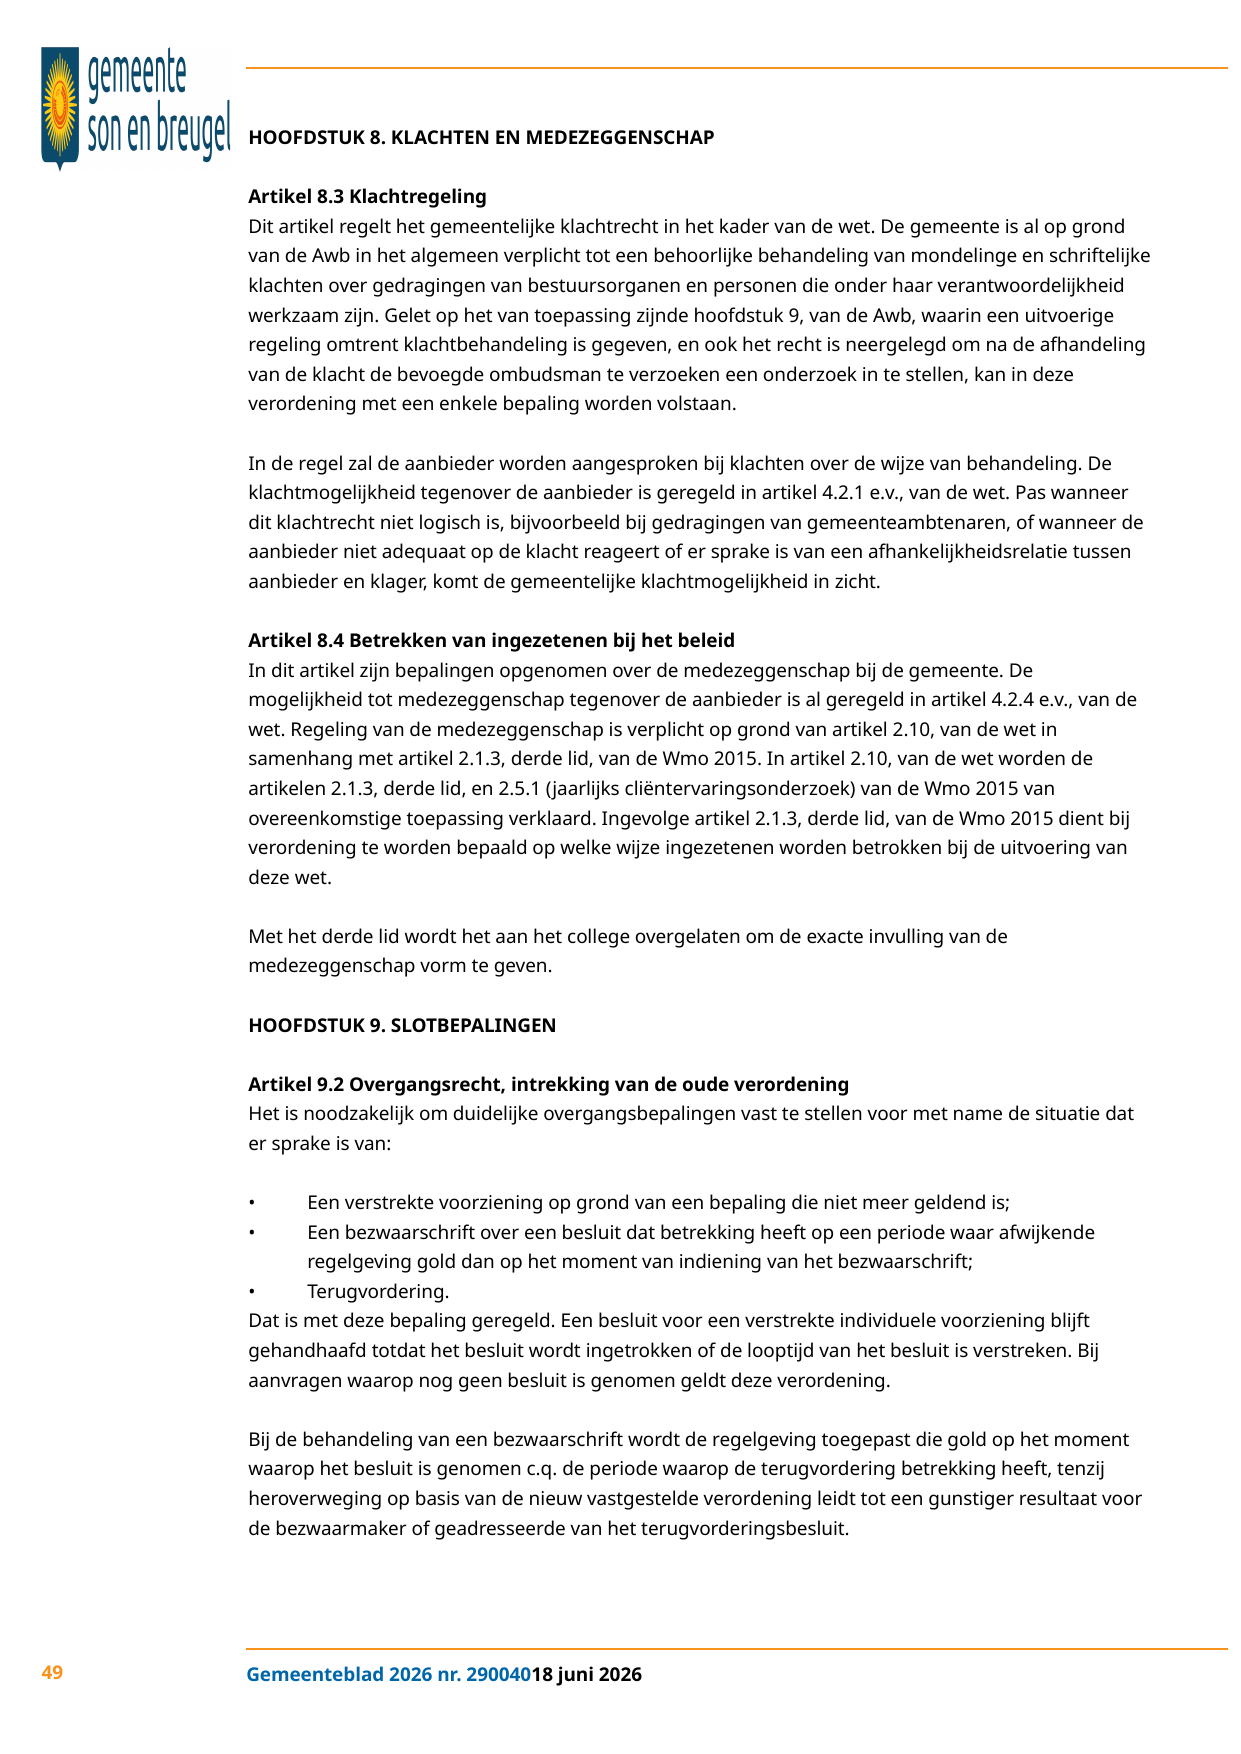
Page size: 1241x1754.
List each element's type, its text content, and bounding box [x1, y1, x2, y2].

text Artikel 8.3 Klachtregeling [248, 183, 1152, 209]
list Terugvordering. [248, 1278, 1152, 1304]
text HOOFDSTUK 9. SLOTBEPALINGEN [248, 1012, 1152, 1038]
picture [41, 47, 231, 172]
text Het is noodzakelijk om duidelijke overgangsbepalingen vast te stellen voor met name de situatie dat er sprake is van: [248, 1101, 1152, 1156]
text Artikel 9.2 Overgangsrecht, intrekking van de oude verordening [248, 1071, 1152, 1097]
text In dit artikel zijn bepalingen opgenomen over de medezeggenschap bij de gemeente. De mogelijkheid tot medezeggenschap tegenover de aanbieder is al geregeld in artikel 4.2.4 e.v., van de wet. Regeling van de medezeggenschap is verplicht op grond van artikel 2.10, van de wet in samenhang met artikel 2.1.3, derde lid, van de Wmo 2015. In artikel 2.10, van de wet worden de artikelen 2.1.3, derde lid, en 2.5.1 (jaarlijks cliëntervaringsonderzoek) van de Wmo 2015 van overeenkomstige toepassing verklaard. Ingevolge artikel 2.1.3, derde lid, van de Wmo 2015 dient bij verordening te worden bepaald op welke wijze ingezetenen worden betrokken bij de uitvoering van deze wet. [248, 657, 1152, 890]
text Bij de behandeling van een bezwaarschrift wordt de regelgeving toegepast die gold op het moment waarop het besluit is genomen c.q. de periode waarop de terugvordering betrekking heeft, tenzij heroverweging op basis van de nieuw vastgestelde verordening leidt tot een gunstiger resultaat voor de bezwaarmaker of geadresseerde van het terugvorderingsbesluit. [248, 1426, 1152, 1541]
text Dat is met deze bepaling geregeld. Een besluit voor een verstrekte individuele voorziening blijft gehandhaafd totdat het besluit wordt ingetrokken of de looptijd van het besluit is verstreken. Bij aanvragen waarop nog geen besluit is genomen geldt deze verordening. [248, 1308, 1152, 1393]
text Artikel 8.4 Betrekken van ingezetenen bij het beleid [248, 627, 1152, 653]
text In de regel zal de aanbieder worden aangesproken bij klachten over de wijze van behandeling. De klachtmogelijkheid tegenover de aanbieder is geregeld in artikel 4.2.1 e.v., van de wet. Pas wanneer dit klachtrecht niet logisch is, bijvoorbeeld bij gedragingen van gemeenteambtenaren, of wanneer de aanbieder niet adequaat op de klacht reageert of er sprake is van een afhankelijkheidsrelatie tussen aanbieder en klager, komt de gemeentelijke klachtmogelijkheid in zicht. [248, 450, 1152, 594]
list Een verstrekte voorziening op grond van een bepaling die niet meer geldend is; [248, 1189, 1152, 1215]
text Met het derde lid wordt het aan het college overgelaten om de exacte invulling van de medezeggenschap vorm te geven. [248, 923, 1152, 978]
text Dit artikel regelt het gemeentelijke klachtrecht in het kader van de wet. De gemeente is al op grond van de Awb in het algemeen verplicht tot een behoorlijke behandeling van mondelinge en schriftelijke klachten over gedragingen van bestuursorganen en personen die onder haar verantwoordelijkheid werkzaam zijn. Gelet op het van toepassing zijnde hoofdstuk 9, van de Awb, waarin een uitvoerige regeling omtrent klachtbehandeling is gegeven, en ook het recht is neergelegd om na de afhandeling van de klacht de bevoegde ombudsman te verzoeken een onderzoek in te stellen, kan in deze verordening met een enkele bepaling worden volstaan. [248, 213, 1152, 416]
text HOOFDSTUK 8. KLACHTEN EN MEDEZEGGENSCHAP [248, 124, 1152, 150]
list Een bezwaarschrift over een besluit dat betrekking heeft op een periode waar afwijkende regelgeving gold dan op het moment van indiening van het bezwaarschrift; [248, 1219, 1152, 1274]
